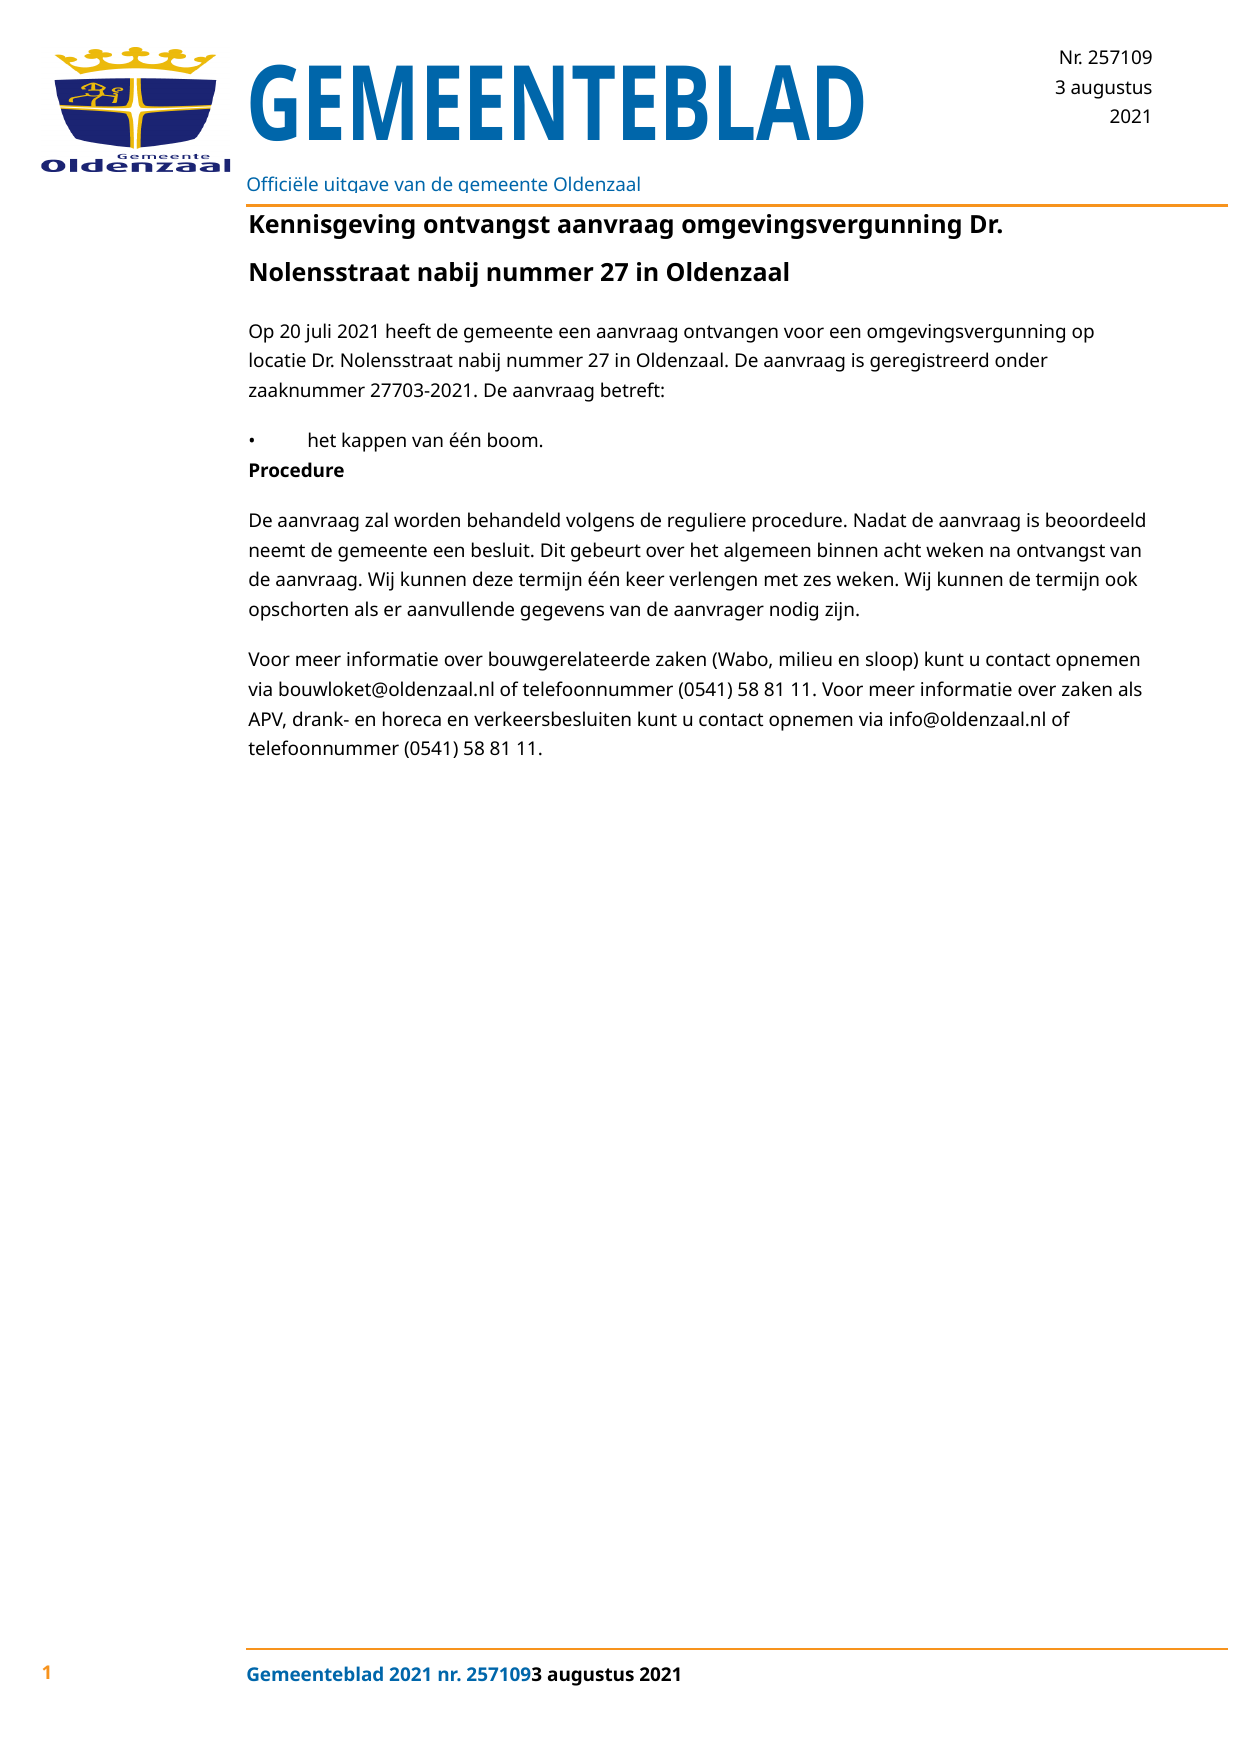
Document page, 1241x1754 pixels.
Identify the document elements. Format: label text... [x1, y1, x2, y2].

text Kennisgeving ontvangst aanvraag omgevingsvergunning Dr. Nolensstraat nabij nummer 27 in Oldenzaal [248, 207, 1152, 288]
text Procedure [248, 457, 1152, 483]
text De aanvraag zal worden behandeld volgens de reguliere procedure. Nadat de aanvraag is beoordeeld neemt de gemeente een besluit. Dit gebeurt over het algemeen binnen acht weken na ontvangst van de aanvraag. Wij kunnen deze termijn één keer verlengen met zes weken. Wij kunnen de termijn ook opschorten als er aanvullende gegevens van de aanvrager nodig zijn. [248, 507, 1152, 622]
text Voor meer informatie over bouwgerelateerde zaken (Wabo, milieu en sloop) kunt u contact opnemen via bouwloket@oldenzaal.nl of telefoonnummer (0541) 58 81 11. Voor meer informatie over zaken als APV, drank- en horeca en verkeersbesluiten kunt u contact opnemen via info@oldenzaal.nl of telefoonnummer (0541) 58 81 11. [248, 647, 1152, 761]
text Op 20 juli 2021 heeft de gemeente een aanvraag ontvangen voor een omgevingsvergunning op locatie Dr. Nolensstraat nabij nummer 27 in Oldenzaal. De aanvraag is geregistreerd onder zaaknummer 27703-2021. De aanvraag betreft: [248, 318, 1152, 403]
picture [41, 47, 231, 172]
list het kappen van één boom. [248, 427, 1152, 453]
